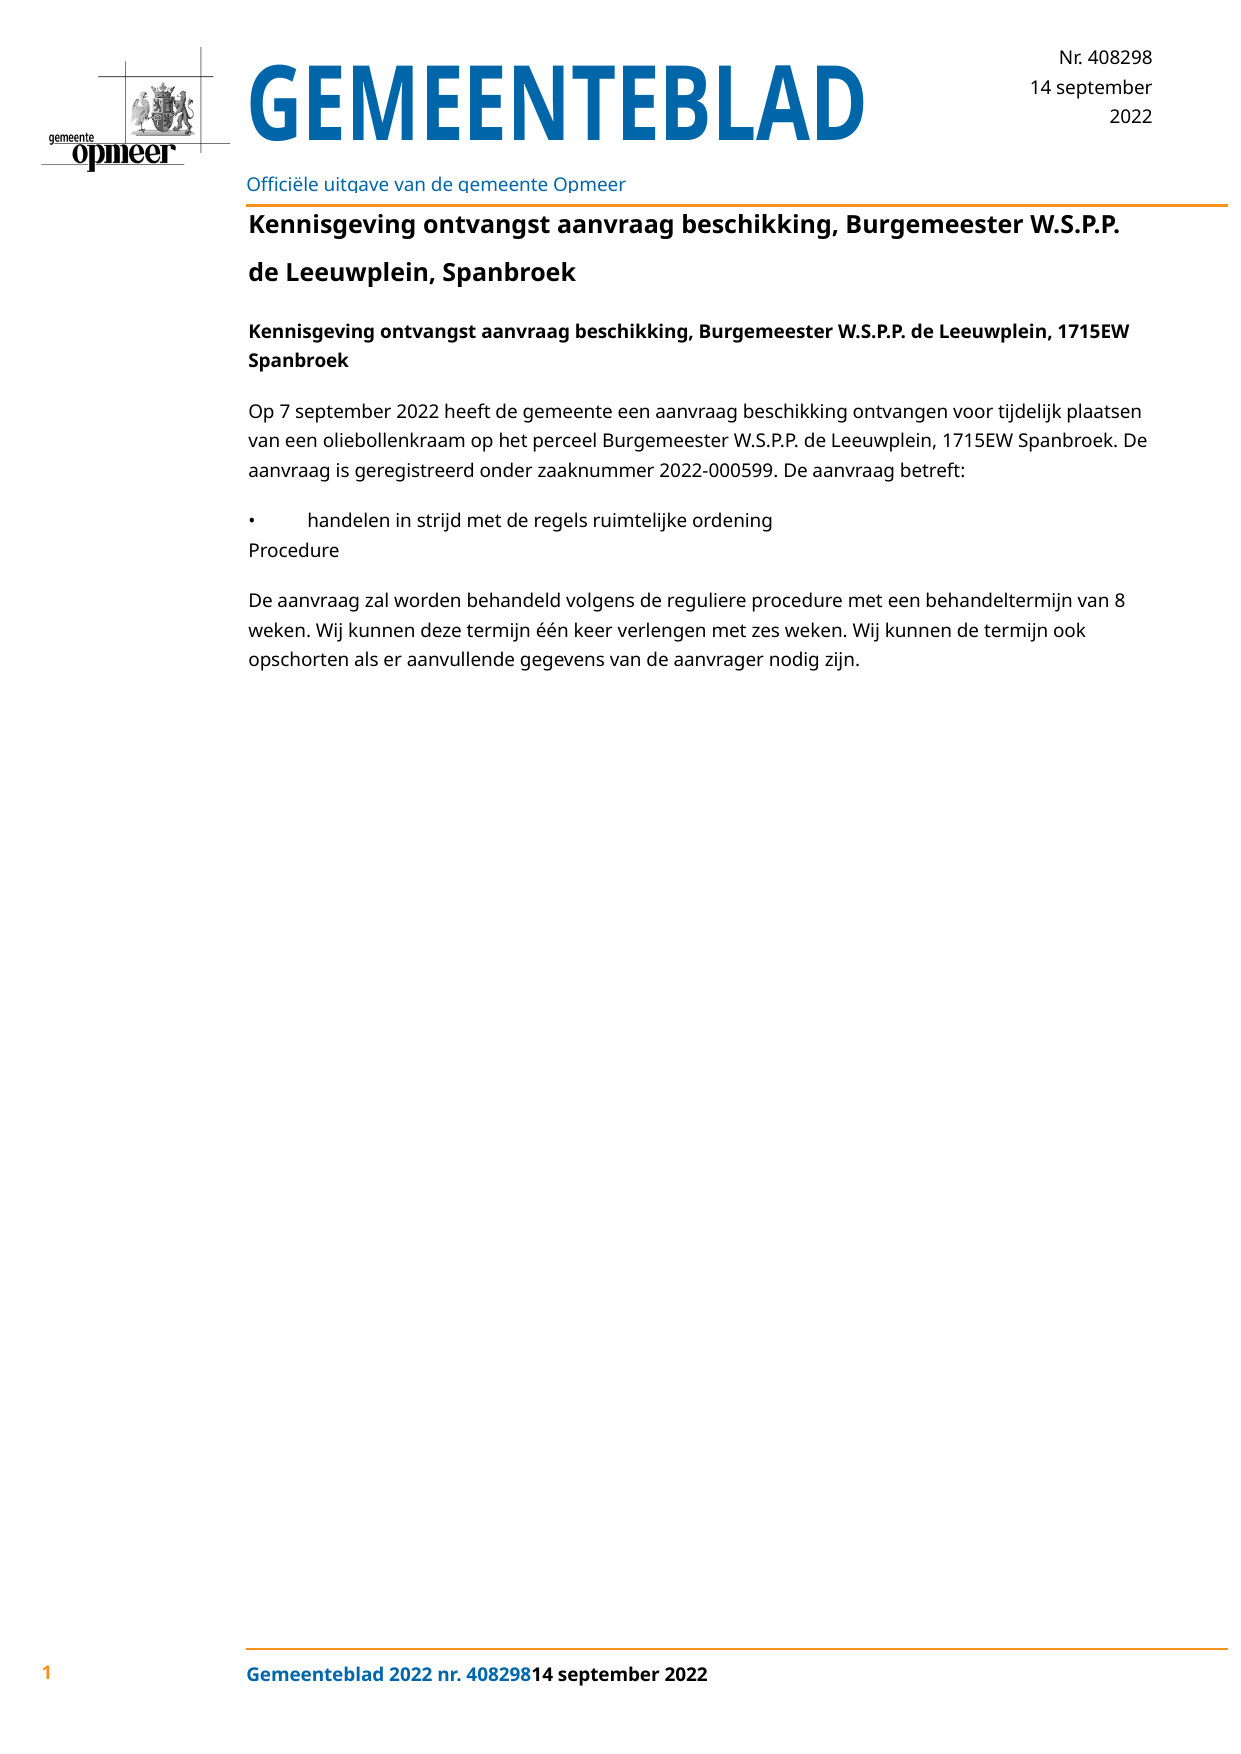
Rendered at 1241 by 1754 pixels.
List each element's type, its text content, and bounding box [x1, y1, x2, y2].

picture [41, 47, 231, 172]
text De aanvraag zal worden behandeld volgens de reguliere procedure met een behandeltermijn van 8 weken. Wij kunnen deze termijn één keer verlengen met zes weken. Wij kunnen de termijn ook opschorten als er aanvullende gegevens van de aanvrager nodig zijn. [248, 587, 1152, 672]
list handelen in strijd met de regels ruimtelijke ordening [248, 507, 1152, 533]
text Kennisgeving ontvangst aanvraag beschikking, Burgemeester W.S.P.P. de Leeuwplein, Spanbroek [248, 207, 1152, 288]
text Procedure [248, 537, 1152, 563]
text Op 7 september 2022 heeft de gemeente een aanvraag beschikking ontvangen voor tijdelijk plaatsen van een oliebollenkraam op het perceel Burgemeester W.S.P.P. de Leeuwplein, 1715EW Spanbroek. De aanvraag is geregistreerd onder zaaknummer 2022-000599. De aanvraag betreft: [248, 398, 1152, 483]
text Kennisgeving ontvangst aanvraag beschikking, Burgemeester W.S.P.P. de Leeuwplein, 1715EW Spanbroek [248, 318, 1152, 373]
